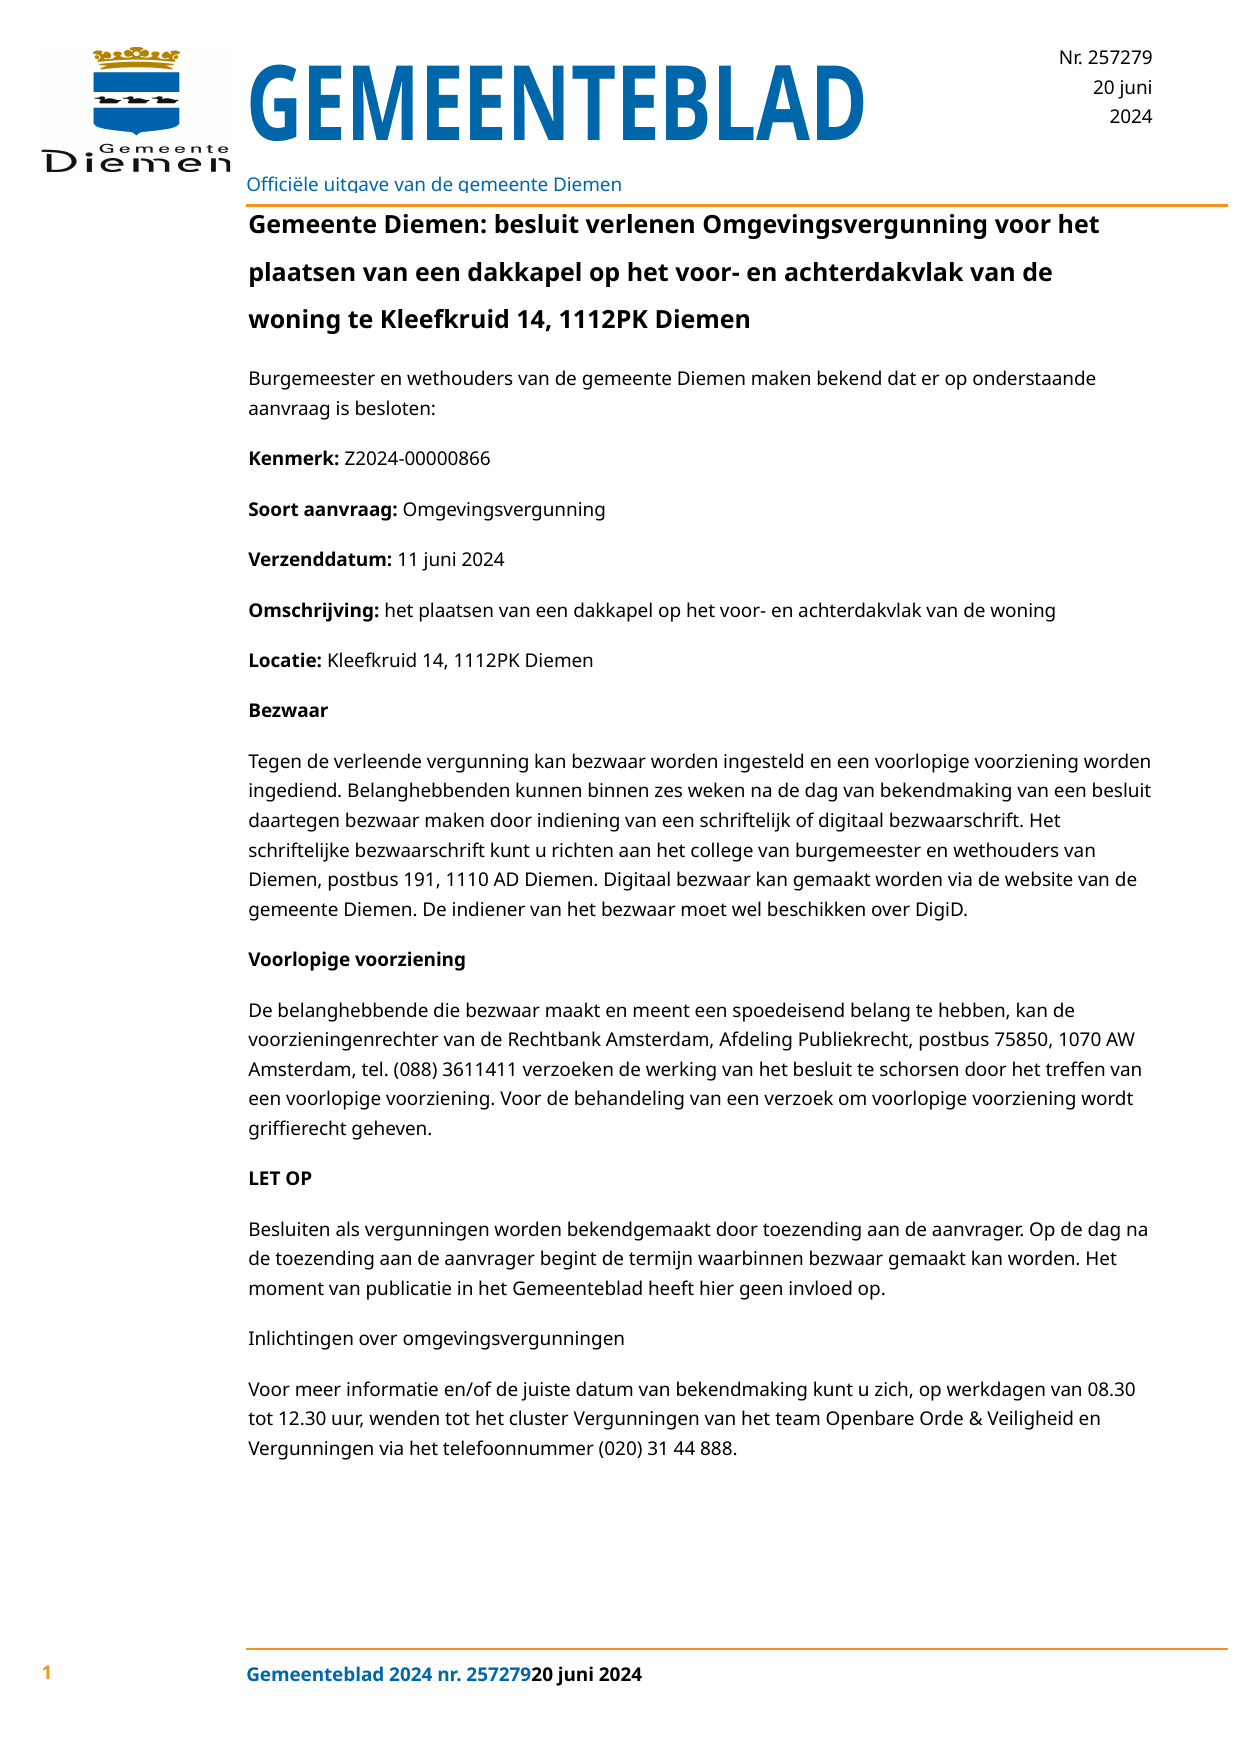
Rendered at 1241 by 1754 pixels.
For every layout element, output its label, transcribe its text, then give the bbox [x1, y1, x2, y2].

text Kenmerk: Z2024-00000866 [248, 446, 1152, 471]
text Gemeente Diemen: besluit verlenen Omgevingsvergunning voor het plaatsen van een dakkapel op het voor- en achterdakvlak van de woning te Kleefkruid 14, 1112PK Diemen [248, 207, 1152, 336]
text Voor meer informatie en/of de juiste datum van bekendmaking kunt u zich, op werkdagen van 08.30 tot 12.30 uur, wenden tot het cluster Vergunningen van het team Openbare Orde & Veiligheid en Vergunningen via het telefoonnummer (020) 31 44 888. [248, 1376, 1152, 1461]
text Soort aanvraag: Omgevingsvergunning [248, 496, 1152, 522]
text Besluiten als vergunningen worden bekendgemaakt door toezending aan de aanvrager. Op de dag na de toezending aan de aanvrager begint de termijn waarbinnen bezwaar gemaakt kan worden. Het moment van publicatie in het Gemeenteblad heeft hier geen invloed op. [248, 1216, 1152, 1301]
text LET OP [248, 1166, 1152, 1191]
text Bezwaar [248, 698, 1152, 723]
text Burgemeester en wethouders van de gemeente Diemen maken bekend dat er op onderstaande aanvraag is besloten: [248, 366, 1152, 421]
text Locatie: Kleefkruid 14, 1112PK Diemen [248, 647, 1152, 673]
text Omschrijving: het plaatsen van een dakkapel op het voor- en achterdakvlak van de woning [248, 597, 1152, 622]
text Tegen de verleende vergunning kan bezwaar worden ingesteld en een voorlopige voorziening worden ingediend. Belanghebbenden kunnen binnen zes weken na de dag van bekendmaking van een besluit daartegen bezwaar maken door indiening van een schriftelijk of digitaal bezwaarschrift. Het schriftelijke bezwaarschrift kunt u richten aan het college van burgemeester en wethouders van Diemen, postbus 191, 1110 AD Diemen. Digitaal bezwaar kan gemaakt worden via de website van de gemeente Diemen. De indiener van het bezwaar moet wel beschikken over DigiD. [248, 748, 1152, 922]
text Verzenddatum: 11 juni 2024 [248, 546, 1152, 572]
text Inlichtingen over omgevingsvergunningen [248, 1326, 1152, 1351]
picture [41, 47, 231, 172]
text De belanghebbende die bezwaar maakt en meent een spoedeisend belang te hebben, kan de voorzieningenrechter van de Rechtbank Amsterdam, Afdeling Publiekrecht, postbus 75850, 1070 AW Amsterdam, tel. (088) 3611411 verzoeken de werking van het besluit te schorsen door het treffen van een voorlopige voorziening. Voor de behandeling van een verzoek om voorlopige voorziening wordt griffierecht geheven. [248, 997, 1152, 1141]
text Voorlopige voorziening [248, 946, 1152, 972]
